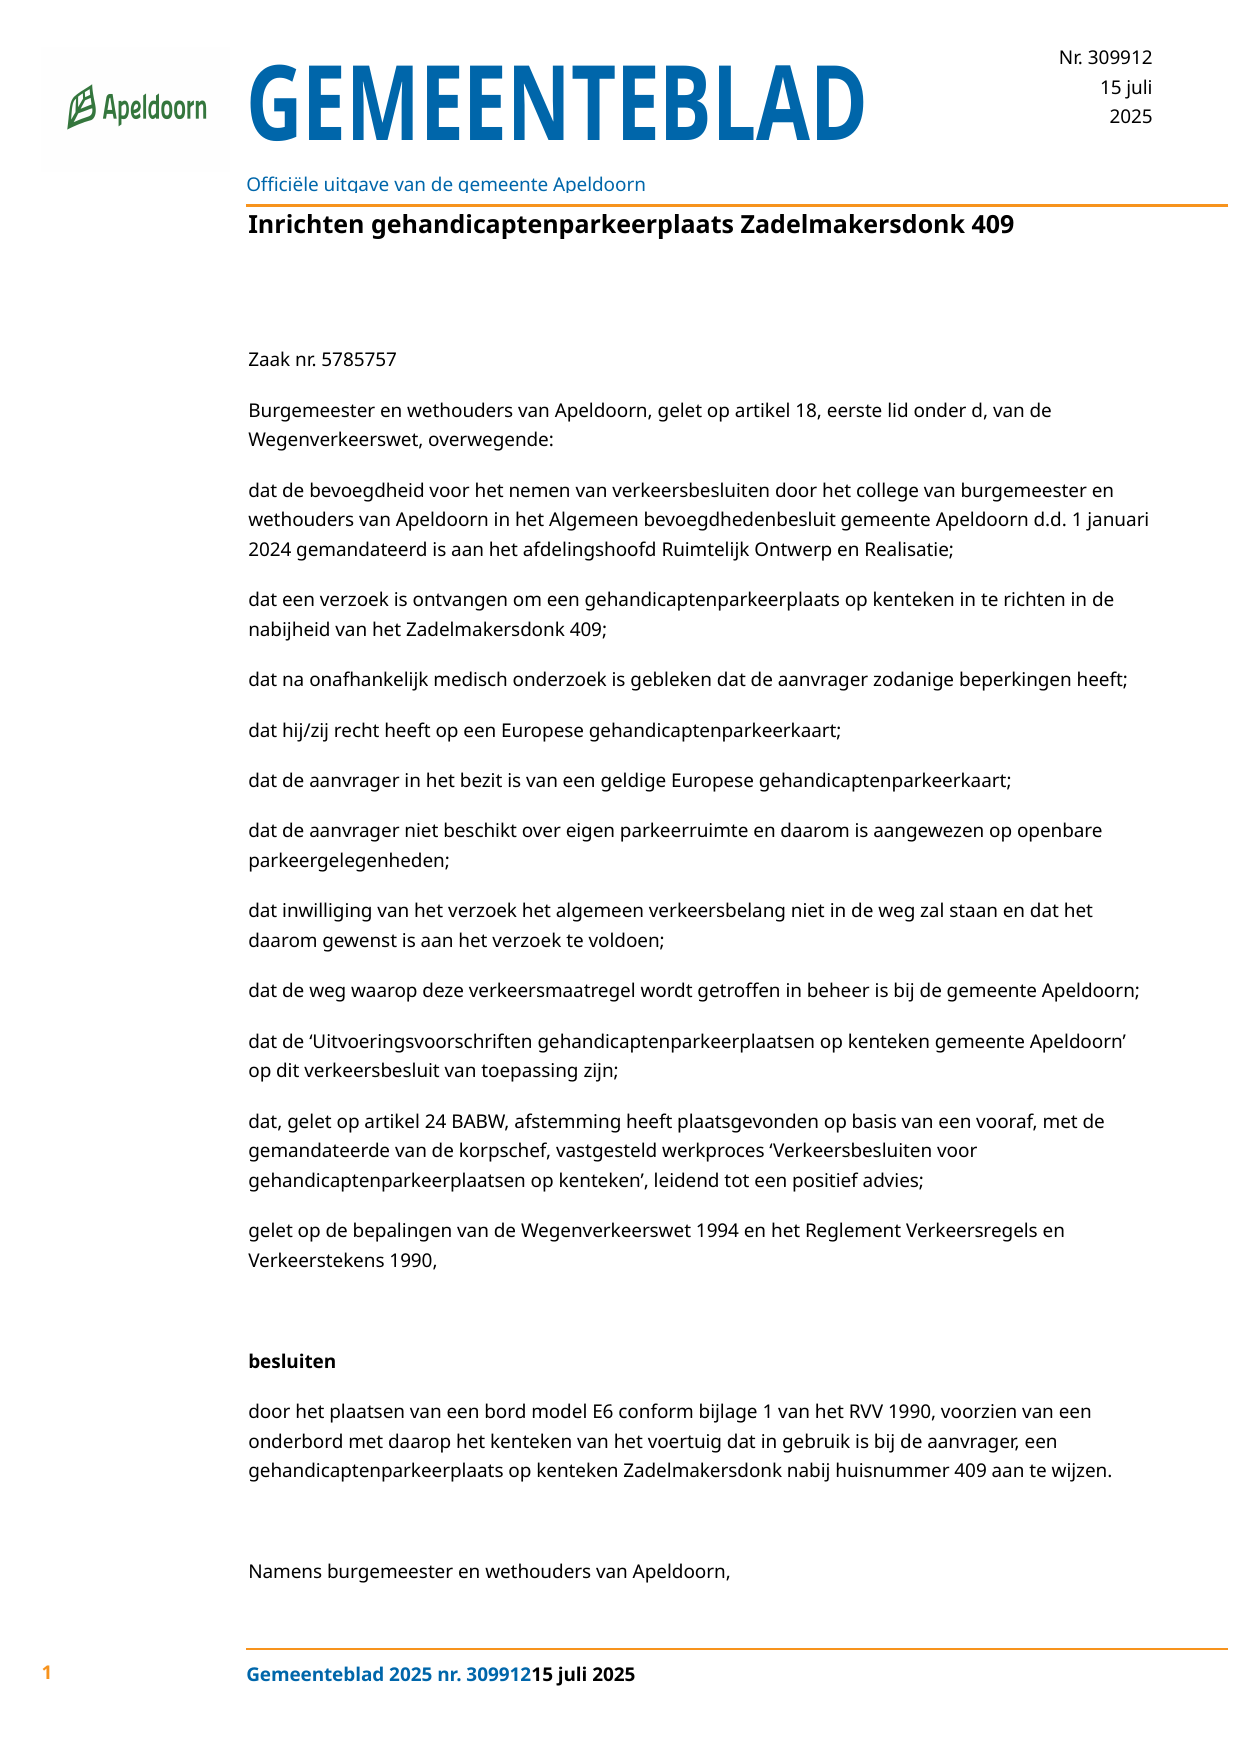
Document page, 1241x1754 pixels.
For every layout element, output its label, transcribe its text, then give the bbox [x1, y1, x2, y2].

text dat de aanvrager in het bezit is van een geldige Europese gehandicaptenparkeerkaart; [248, 767, 1152, 793]
text Inrichten gehandicaptenparkeerplaats Zadelmakersdonk 409 [248, 207, 1152, 241]
text dat de aanvrager niet beschikt over eigen parkeerruimte en daarom is aangewezen op openbare parkeergelegenheden; [248, 818, 1152, 873]
text dat de weg waarop deze verkeersmaatregel wordt getroffen in beheer is bij de gemeente Apeldoorn; [248, 978, 1152, 1003]
text dat hij/zij recht heeft op een Europese gehandicaptenparkeerkaart; [248, 717, 1152, 743]
text dat een verzoek is ontvangen om een gehandicaptenparkeerplaats op kenteken in te richten in de nabijheid van het Zadelmakersdonk 409; [248, 586, 1152, 642]
text Namens burgemeester en wethouders van Apeldoorn, [248, 1558, 1152, 1584]
text dat, gelet op artikel 24 BABW, afstemming heeft plaatsgevonden op basis van een vooraf, met de gemandateerde van de korpschef, vastgesteld werkproces ‘Verkeersbesluiten voor gehandicaptenparkeerplaatsen op kenteken’, leidend tot een positief advies; [248, 1108, 1152, 1193]
text dat na onafhankelijk medisch onderzoek is gebleken dat de aanvrager zodanige beperkingen heeft; [248, 666, 1152, 692]
text Burgemeester en wethouders van Apeldoorn, gelet op artikel 18, eerste lid onder d, van de Wegenverkeerswet, overwegende: [248, 397, 1152, 452]
text besluiten [248, 1348, 1152, 1374]
picture [41, 47, 231, 172]
text dat inwilliging van het verzoek het algemeen verkeersbelang niet in de weg zal staan en dat het daarom gewenst is aan het verzoek te voldoen; [248, 898, 1152, 953]
text dat de bevoegdheid voor het nemen van verkeersbesluiten door het college van burgemeester en wethouders van Apeldoorn in het Algemeen bevoegdhedenbesluit gemeente Apeldoorn d.d. 1 januari 2024 gemandateerd is aan het afdelingshoofd Ruimtelijk Ontwerp en Realisatie; [248, 477, 1152, 562]
text Zaak nr. 5785757 [248, 346, 1152, 372]
text door het plaatsen van een bord model E6 conform bijlage 1 van het RVV 1990, voorzien van een onderbord met daarop het kenteken van het voertuig dat in gebruik is bij de aanvrager, een gehandicaptenparkeerplaats op kenteken Zadelmakersdonk nabij huisnummer 409 aan te wijzen. [248, 1398, 1152, 1483]
text dat de ‘Uitvoeringsvoorschriften gehandicaptenparkeerplaatsen op kenteken gemeente Apeldoorn’ op dit verkeersbesluit van toepassing zijn; [248, 1028, 1152, 1083]
text gelet op de bepalingen van de Wegenverkeerswet 1994 en het Reglement Verkeersregels en Verkeerstekens 1990, [248, 1218, 1152, 1273]
